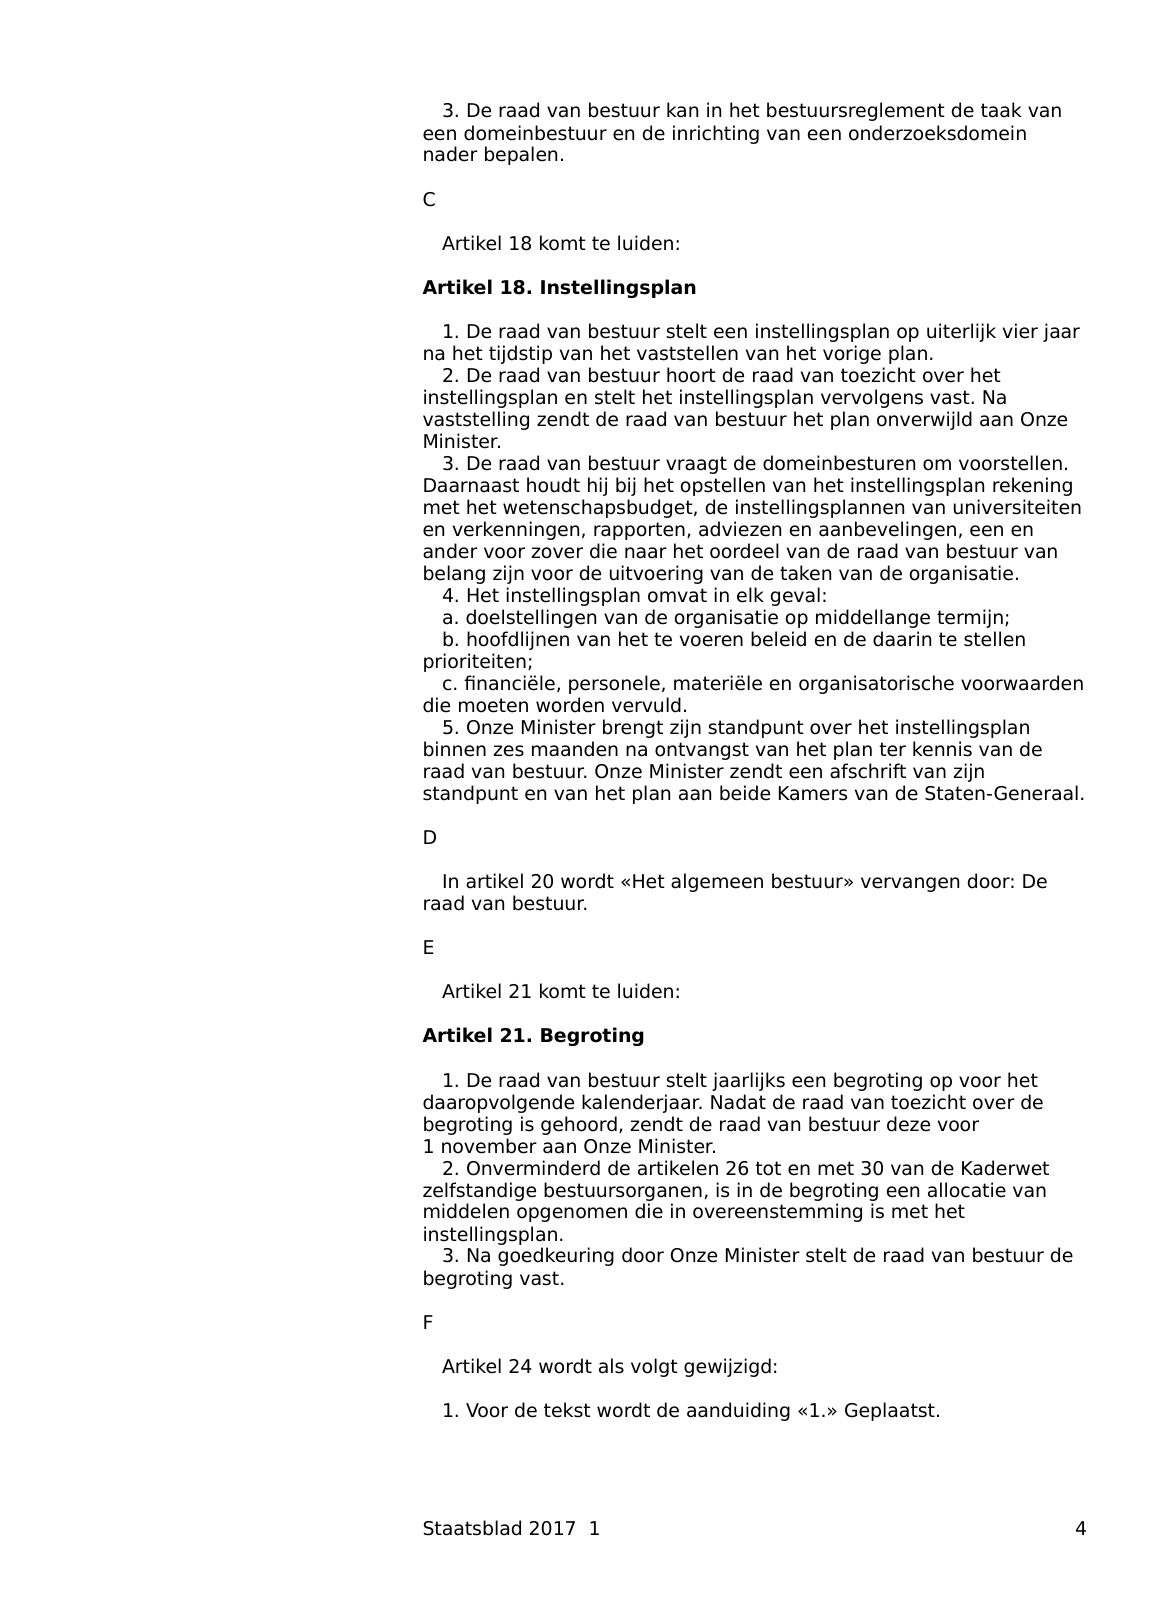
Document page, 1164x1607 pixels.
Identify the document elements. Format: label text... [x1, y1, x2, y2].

text 3. Na goedkeuring door Onze Minister stelt de raad van bestuur de begroting vast. [422, 1245, 1087, 1289]
text 1. De raad van bestuur stelt jaarlijks een begroting op voor het daaropvolgende kalenderjaar. Nadat de raad van toezicht over de begroting is gehoord, zendt de raad van bestuur deze voor 1 november aan Onze Minister. [422, 1069, 1087, 1157]
text 4. Het instellingsplan omvat in elk geval: [422, 585, 1087, 607]
text b. hoofdlijnen van het te voeren beleid en de daarin te stellen prioriteiten; [422, 629, 1087, 673]
text 1. De raad van bestuur stelt een instellingsplan op uiterlijk vier jaar na het tijdstip van het vaststellen van het vorige plan. [422, 321, 1087, 365]
text F [422, 1312, 1087, 1333]
text a. doelstellingen van de organisatie op middellange termijn; [422, 607, 1087, 629]
text Artikel 18 komt te luiden: [422, 233, 1087, 255]
text 3. De raad van bestuur vraagt de domeinbesturen om voorstellen. Daarnaast houdt hij bij het opstellen van het instellingsplan rekening met het wetenschapsbudget, de instellingsplannen van universiteiten en verkenningen, rapporten, adviezen en aanbevelingen, een en ander voor zover die naar het oordeel van de raad van bestuur van belang zijn voor de uitvoering van de taken van de organisatie. [422, 453, 1087, 585]
text 5. Onze Minister brengt zijn standpunt over het instellingsplan binnen zes maanden na ontvangst van het plan ter kennis van de raad van bestuur. Onze Minister zendt een afschrift van zijn standpunt en van het plan aan beide Kamers van de Staten-Generaal. [422, 717, 1087, 804]
text D [422, 827, 1087, 849]
text Artikel 21 komt te luiden: [422, 981, 1087, 1003]
subtitle Artikel 21. Begroting [422, 1025, 1087, 1047]
text 1. Voor de tekst wordt de aanduiding «1.» Geplaatst. [422, 1400, 1087, 1422]
text E [422, 937, 1087, 959]
text C [422, 188, 1087, 211]
text 2. Onverminderd de artikelen 26 tot en met 30 van de Kaderwet zelfstandige bestuursorganen, is in de begroting een allocatie van middelen opgenomen die in overeenstemming is met het instellingsplan. [422, 1157, 1087, 1245]
text c. financiële, personele, materiële en organisatorische voorwaarden die moeten worden vervuld. [422, 673, 1087, 717]
text 2. De raad van bestuur hoort de raad van toezicht over het instellingsplan en stelt het instellingsplan vervolgens vast. Na vaststelling zendt de raad van bestuur het plan onverwijld aan Onze Minister. [422, 365, 1087, 453]
subtitle Artikel 18. Instellingsplan [422, 277, 1087, 299]
text In artikel 20 wordt «Het algemeen bestuur» vervangen door: De raad van bestuur. [422, 871, 1087, 915]
text 3. De raad van bestuur kan in het bestuursreglement de taak van een domeinbestuur en de inrichting van een onderzoeksdomein nader bepalen. [422, 100, 1087, 166]
text Artikel 24 wordt als volgt gewijzigd: [422, 1356, 1087, 1378]
